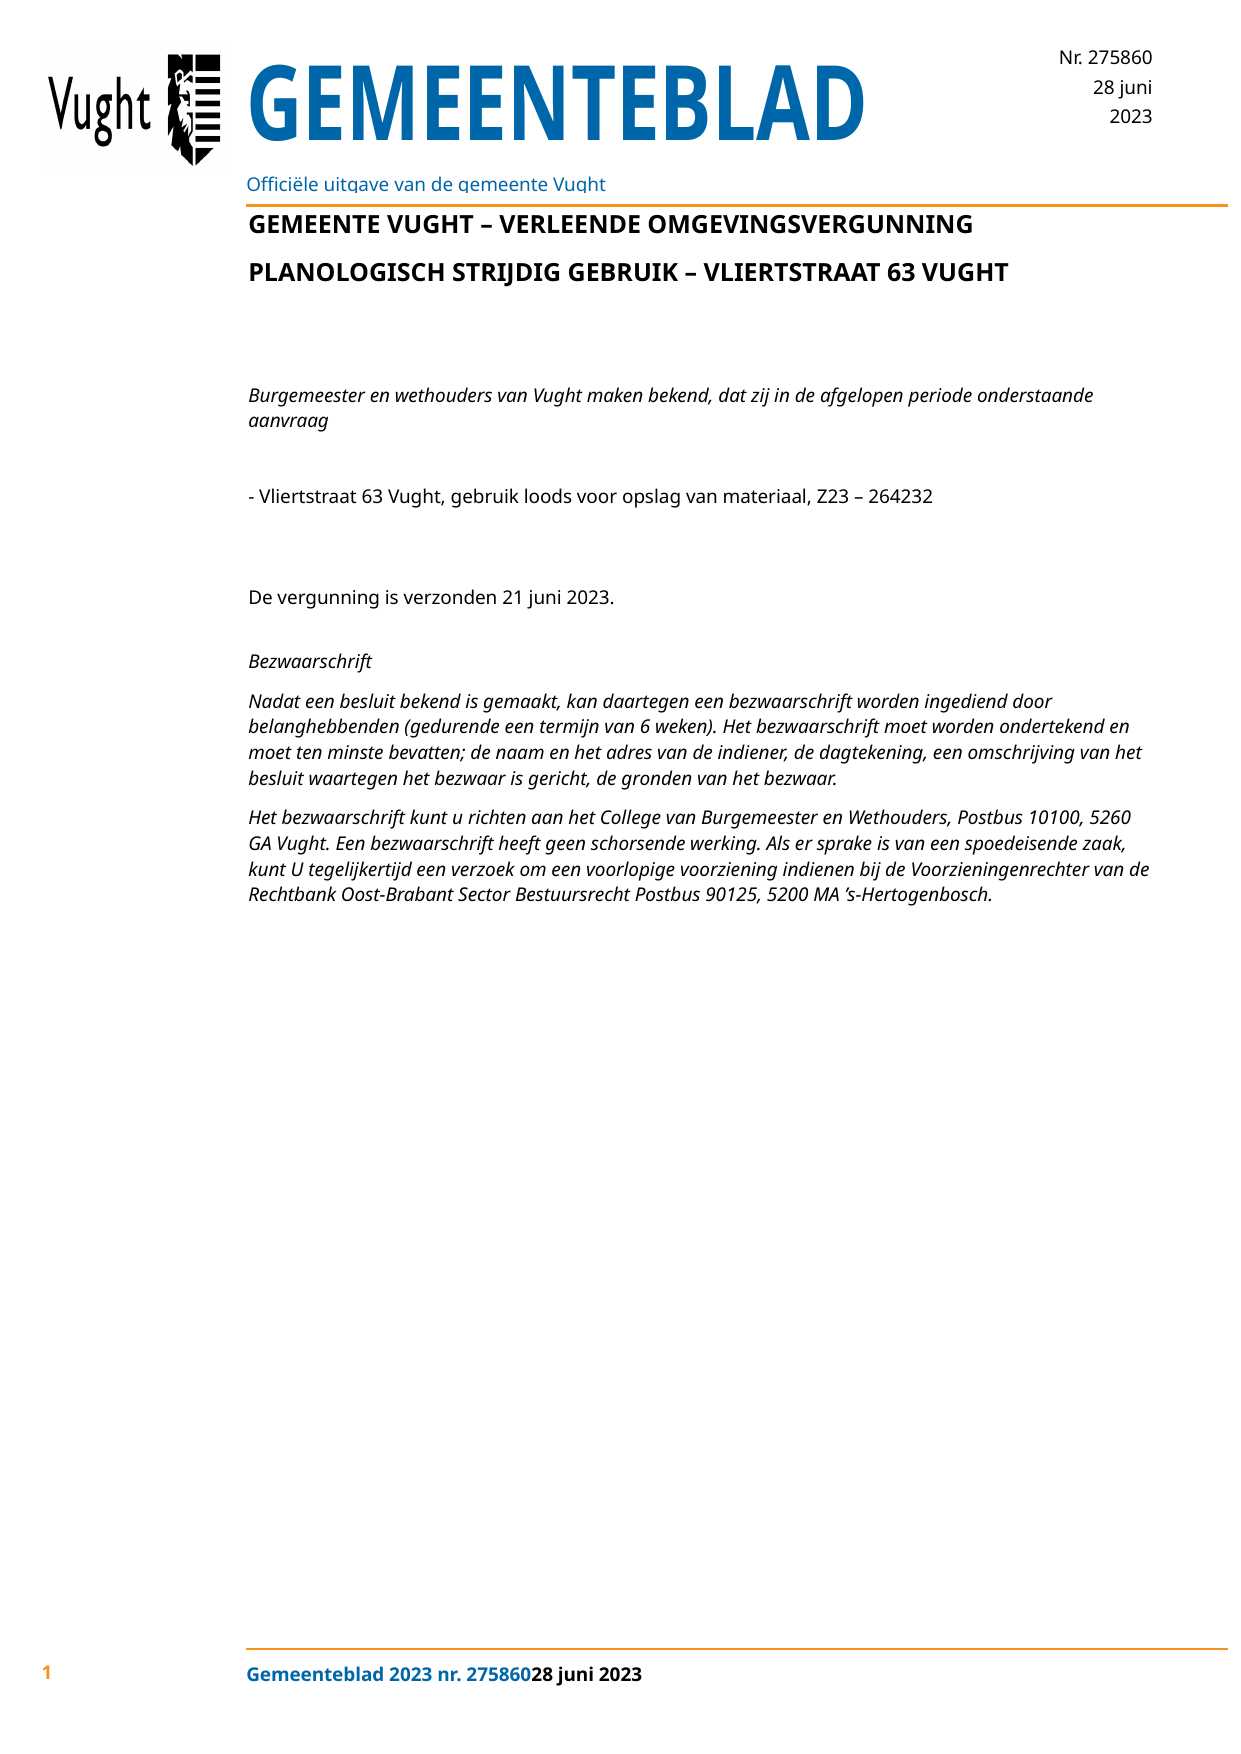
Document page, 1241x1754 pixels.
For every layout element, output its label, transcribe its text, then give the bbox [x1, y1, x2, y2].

text GEMEENTE VUGHT – VERLEENDE OMGEVINGSVERGUNNING PLANOLOGISCH STRIJDIG GEBRUIK – VLIERTSTRAAT 63 VUGHT [248, 207, 1152, 288]
text De vergunning is verzonden 21 juni 2023. [248, 584, 1152, 610]
text - Vliertstraat 63 Vught, gebruik loods voor opslag van materiaal, Z23 – 264232 [248, 484, 1152, 509]
text Het bezwaarschrift kunt u richten aan het College van Burgemeester en Wethouders, Postbus 10100, 5260 GA Vught. Een bezwaarschrift heeft geen schorsende werking. Als er sprake is van een spoedeisende zaak, kunt U tegelijkertijd een verzoek om een voorlopige voorziening indienen bij de Voorzieningenrechter van de Rechtbank Oost-Brabant Sector Bestuursrecht Postbus 90125, 5200 MA ’s-Hertogenbosch. [248, 804, 1152, 907]
text Burgemeester en wethouders van Vught maken bekend, dat zij in de afgelopen periode onderstaande aanvraag [248, 382, 1152, 433]
picture [41, 47, 231, 172]
text Nadat een besluit bekend is gemaakt, kan daartegen een bezwaarschrift worden ingediend door belanghebbenden (gedurende een termijn van 6 weken). Het bezwaarschrift moet worden ondertekend en moet ten minste bevatten; de naam en het adres van de indiener, de dagtekening, een omschrijving van het besluit waartegen het bezwaar is gericht, de gronden van het bezwaar. [248, 688, 1152, 791]
text Bezwaarschrift [248, 648, 1152, 674]
